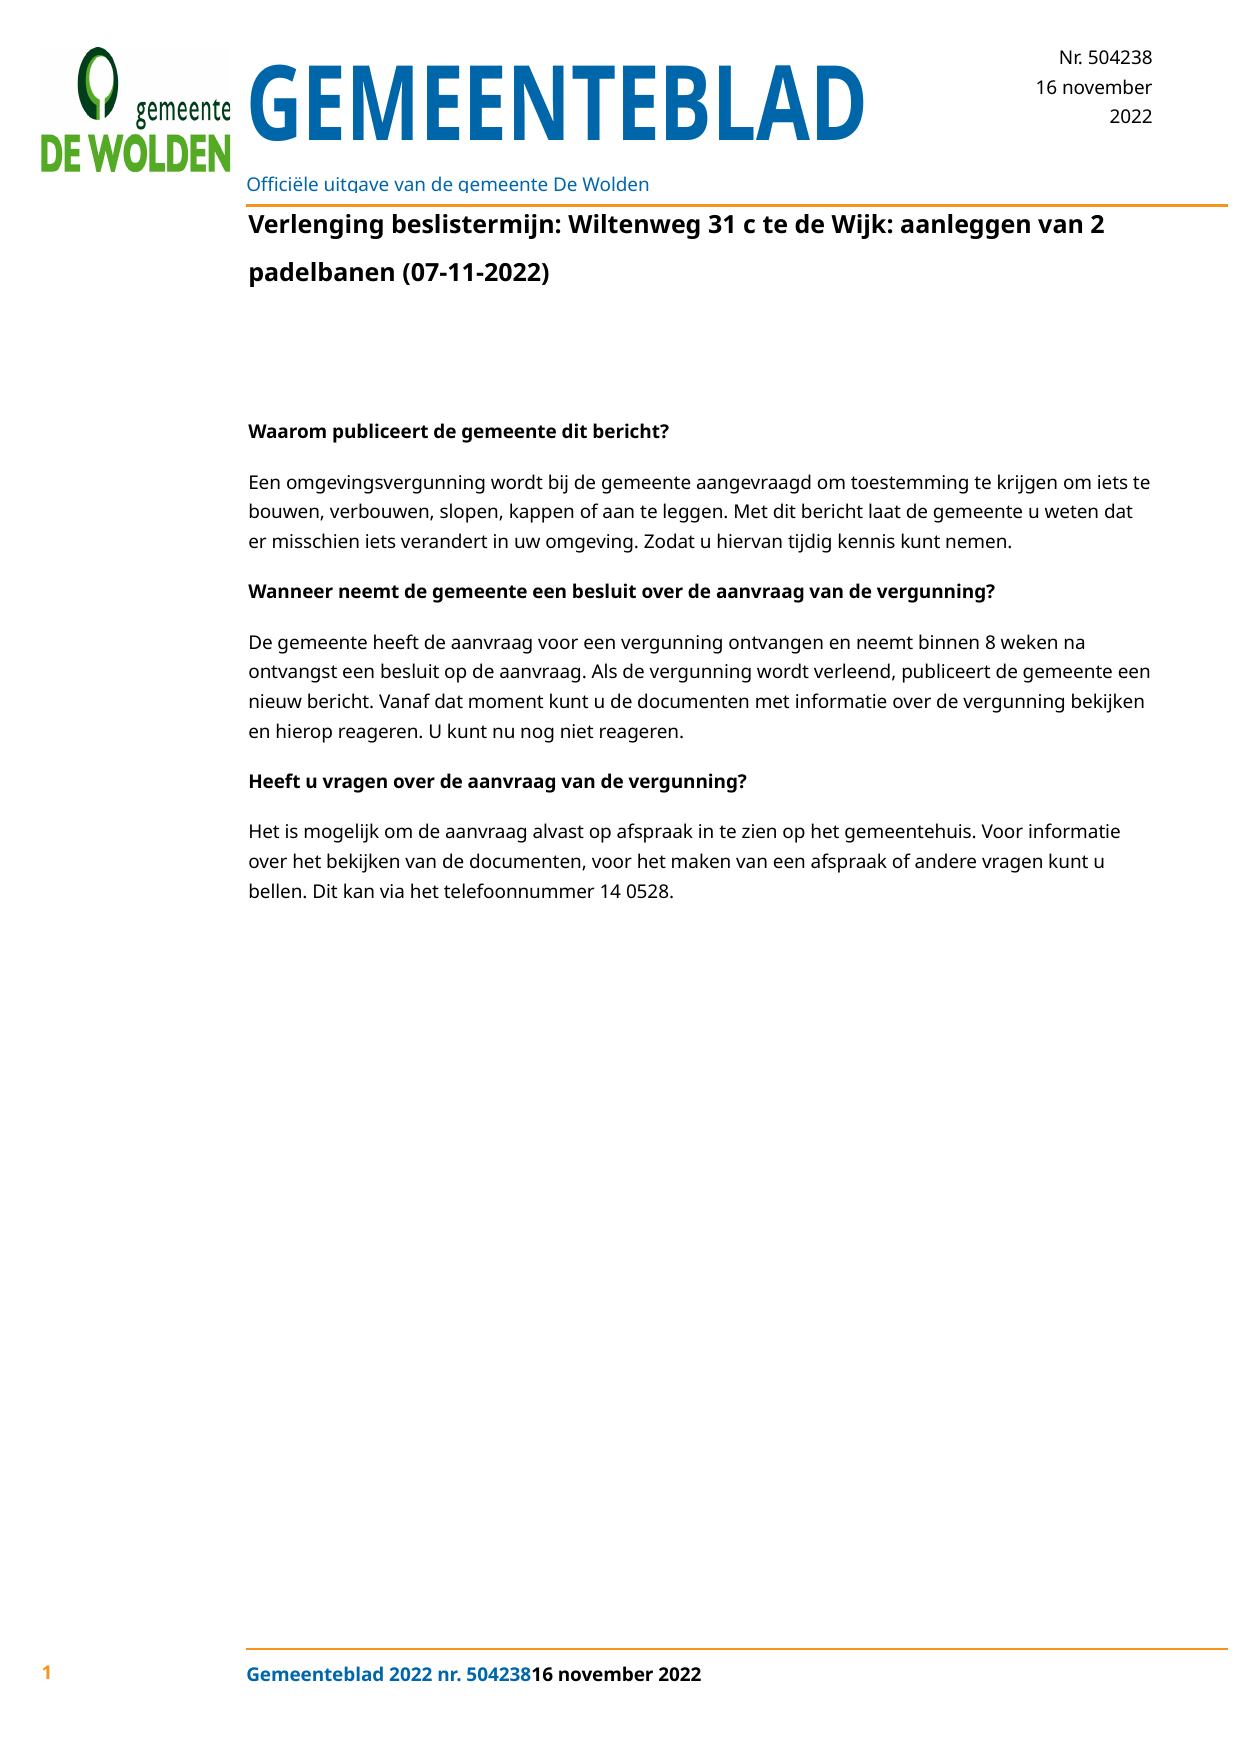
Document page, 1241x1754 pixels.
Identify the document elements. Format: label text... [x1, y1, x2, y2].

text Waarom publiceert de gemeente dit bericht? [248, 419, 1152, 444]
text De gemeente heeft de aanvraag voor een vergunning ontvangen en neemt binnen 8 weken na ontvangst een besluit op de aanvraag. Als de vergunning wordt verleend, publiceert de gemeente een nieuw bericht. Vanaf dat moment kunt u de documenten met informatie over de vergunning bekijken en hierop reageren. U kunt nu nog niet reageren. [248, 629, 1152, 744]
text Het is mogelijk om de aanvraag alvast op afspraak in te zien op het gemeentehuis. Voor informatie over het bekijken van de documenten, voor het maken van een afspraak of andere vragen kunt u bellen. Dit kan via het telefoonnummer 14 0528. [248, 819, 1152, 904]
picture [41, 47, 231, 172]
text Verlenging beslistermijn: Wiltenweg 31 c te de Wijk: aanleggen van 2 padelbanen (07-11-2022) [248, 207, 1152, 288]
text Heeft u vragen over de aanvraag van de vergunning? [248, 768, 1152, 794]
text Wanneer neemt de gemeente een besluit over de aanvraag van de vergunning? [248, 579, 1152, 604]
text Een omgevingsvergunning wordt bij de gemeente aangevraagd om toestemming te krijgen om iets te bouwen, verbouwen, slopen, kappen of aan te leggen. Met dit bericht laat de gemeente u weten dat er misschien iets verandert in uw omgeving. Zodat u hiervan tijdig kennis kunt nemen. [248, 469, 1152, 554]
